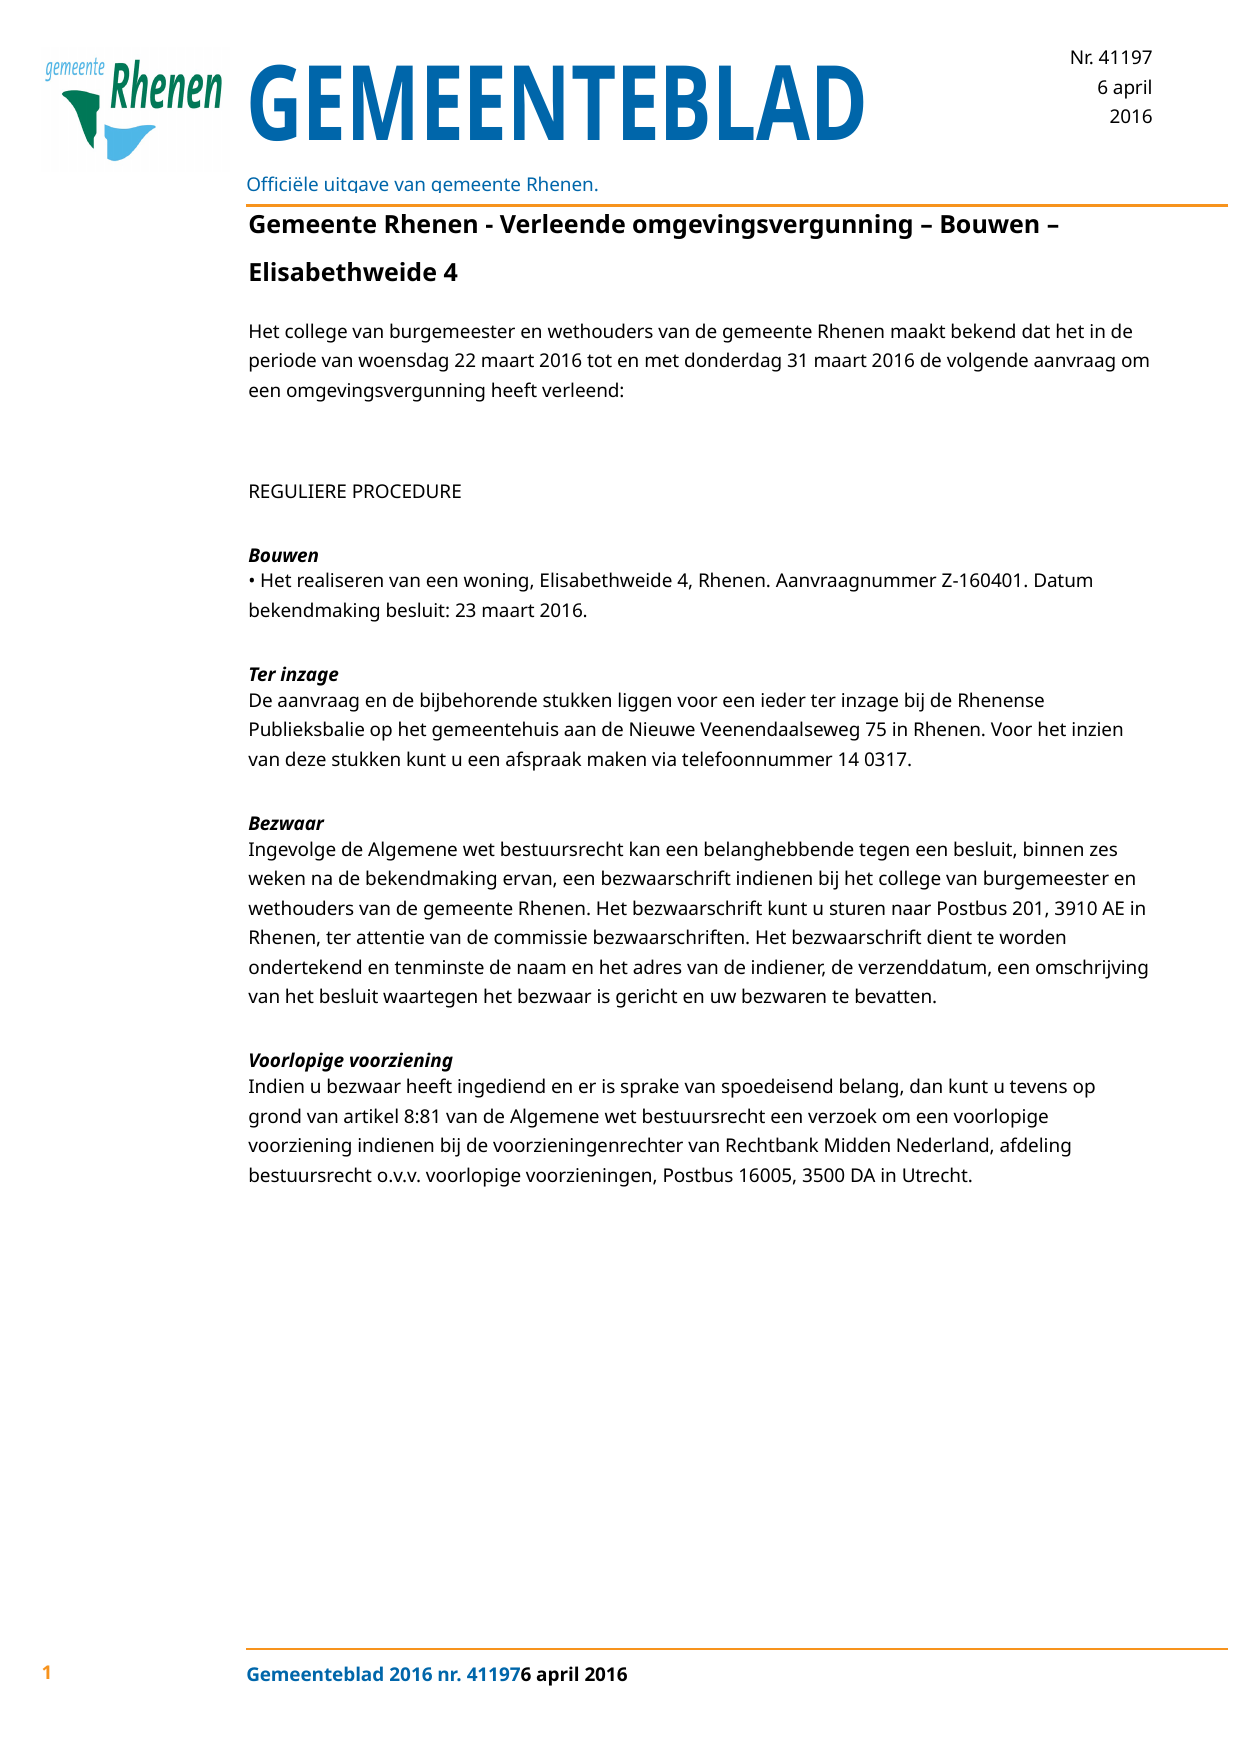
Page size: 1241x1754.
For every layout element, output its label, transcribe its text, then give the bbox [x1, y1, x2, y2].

text De aanvraag en de bijbehorende stukken liggen voor een ieder ter inzage bij de Rhenense Publieksbalie op het gemeentehuis aan de Nieuwe Veenendaalseweg 75 in Rhenen. Voor het inzien van deze stukken kunt u een afspraak maken via telefoonnummer 14 0317. [248, 687, 1152, 772]
text Ingevolge de Algemene wet bestuursrecht kan een belanghebbende tegen een besluit, binnen zes weken na de bekendmaking ervan, een bezwaarschrift indienen bij het college van burgemeester en wethouders van de gemeente Rhenen. Het bezwaarschrift kunt u sturen naar Postbus 201, 3910 AE in Rhenen, ter attentie van de commissie bezwaarschriften. Het bezwaarschrift dient te worden ondertekend en tenminste de naam en het adres van de indiener, de verzenddatum, een omschrijving van het besluit waartegen het bezwaar is gericht en uw bezwaren te bevatten. [248, 836, 1152, 1009]
picture [41, 47, 231, 172]
text Het college van burgemeester en wethouders van de gemeente Rhenen maakt bekend dat het in de periode van woensdag 22 maart 2016 tot en met donderdag 31 maart 2016 de volgende aanvraag om een omgevingsvergunning heeft verleend: [248, 318, 1152, 403]
text • Het realiseren van een woning, Elisabethweide 4, Rhenen. Aanvraagnummer Z-160401. Datum bekendmaking besluit: 23 maart 2016. [248, 568, 1152, 623]
text Ter inzage [248, 661, 1152, 687]
text Gemeente Rhenen - Verleende omgevingsvergunning – Bouwen – Elisabethweide 4 [248, 207, 1152, 288]
text Bouwen [248, 542, 1152, 568]
text REGULIERE PROCEDURE [248, 478, 1152, 504]
text Bezwaar [248, 810, 1152, 836]
text Indien u bezwaar heeft ingediend en er is sprake van spoedeisend belang, dan kunt u tevens op grond van artikel 8:81 van de Algemene wet bestuursrecht een verzoek om een voorlopige voorziening indienen bij de voorzieningenrechter van Rechtbank Midden Nederland, afdeling bestuursrecht o.v.v. voorlopige voorzieningen, Postbus 16005, 3500 DA in Utrecht. [248, 1073, 1152, 1188]
text Voorlopige voorziening [248, 1048, 1152, 1073]
